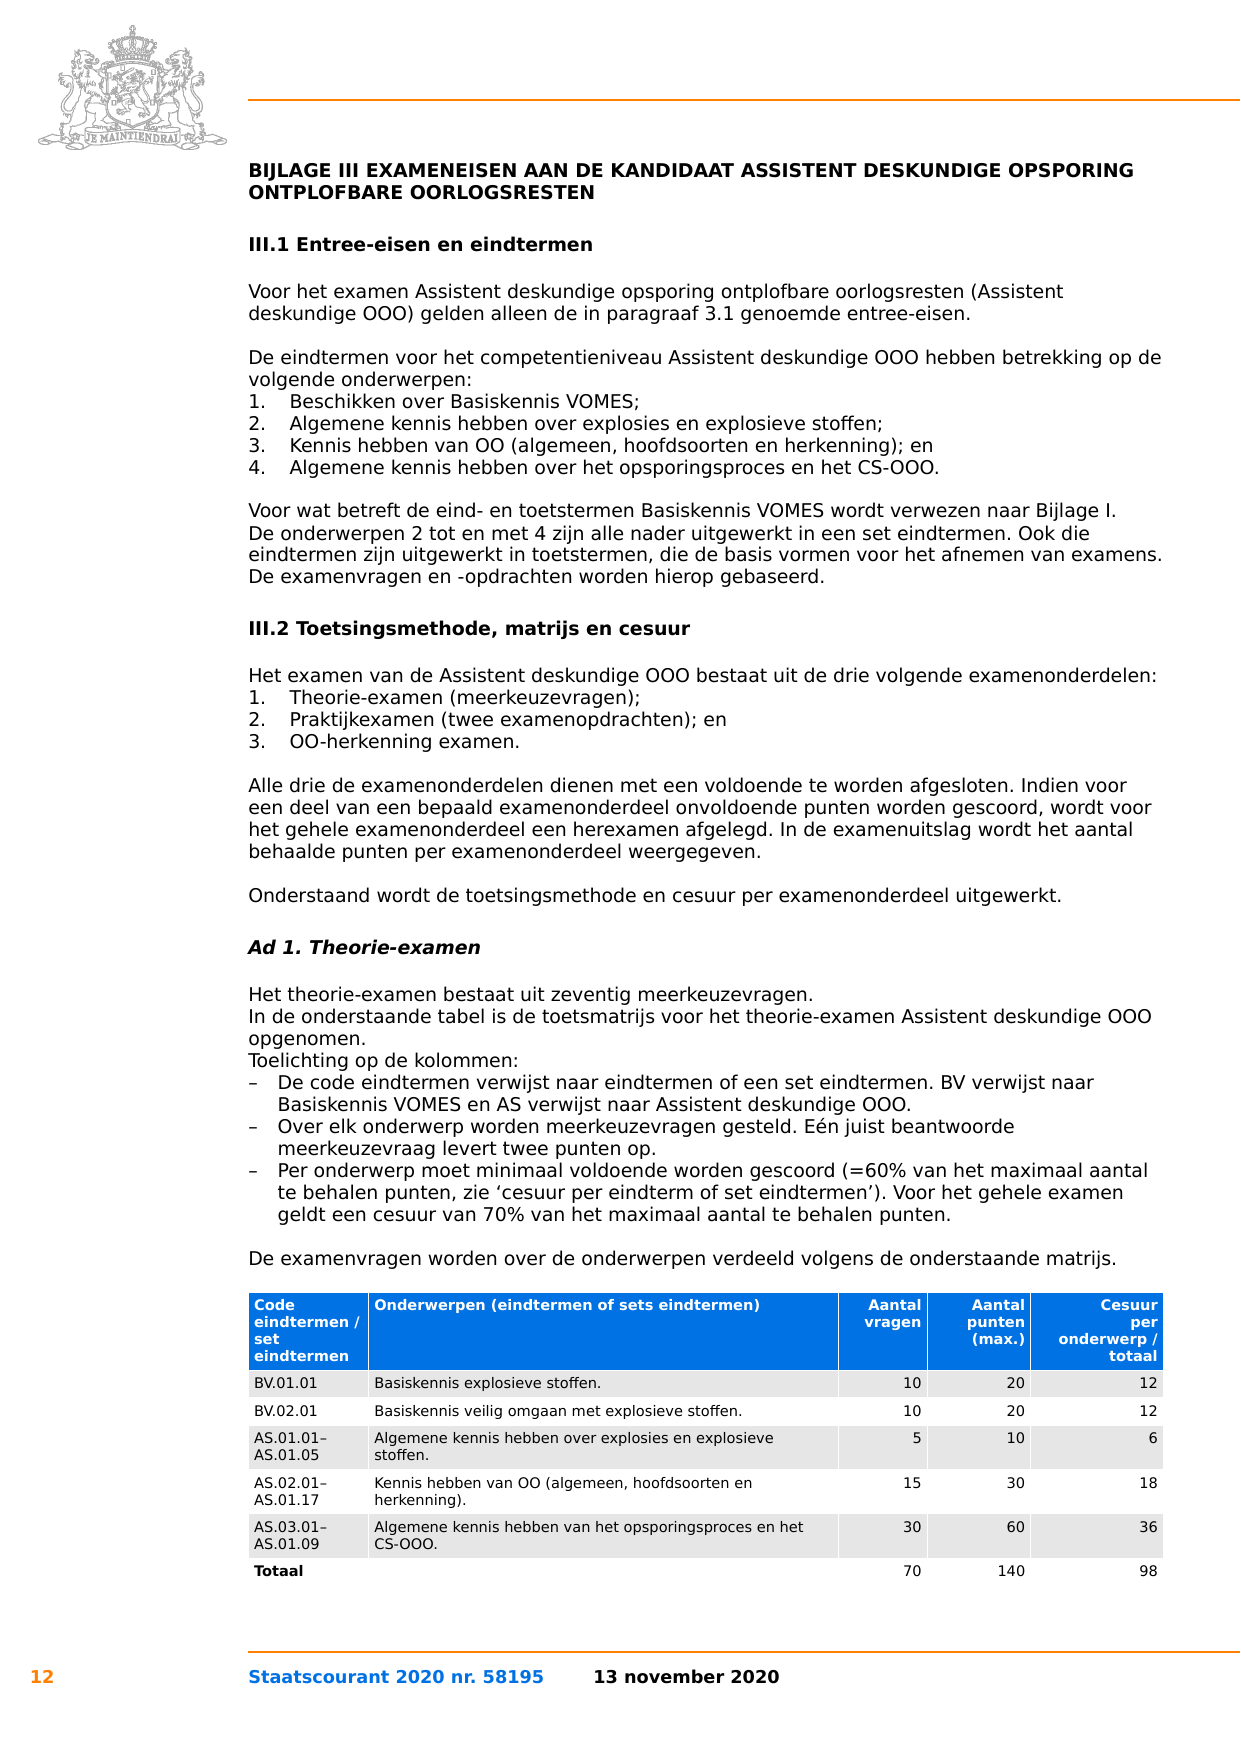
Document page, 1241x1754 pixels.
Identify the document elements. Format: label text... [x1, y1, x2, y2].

text In de onderstaande tabel is de toetsmatrijs voor het theorie-examen Assistent deskundige OOO opgenomen. [248, 1006, 1163, 1050]
text – De code eindtermen verwijst naar eindtermen of een set eindtermen. BV verwijst naar Basiskennis VOMES en AS verwijst naar Assistent deskundige OOO. [248, 1072, 1163, 1116]
subtitle III.2 Toetsingsmethode, matrijs en cesuur [248, 618, 1163, 640]
text 3. Kennis hebben van OO (algemeen, hoofdsoorten en herkenning); en [248, 434, 1163, 457]
text 1. Theorie-examen (meerkeuzevragen); [248, 687, 1163, 709]
text 1. Beschikken over Basiskennis VOMES; [248, 391, 1163, 413]
text De onderwerpen 2 tot en met 4 zijn alle nader uitgewerkt in een set eindtermen. Ook die eindtermen zijn uitgewerkt in toetstermen, die de basis vormen voor het afnemen van examens. De examenvragen en -opdrachten worden hierop gebaseerd. [248, 522, 1163, 588]
text Het examen van de Assistent deskundige OOO bestaat uit de drie volgende examenonderdelen: [248, 665, 1163, 687]
text – Per onderwerp moet minimaal voldoende worden gescoord (=60% van het maximaal aantal te behalen punten, zie ‘cesuur per eindterm of set eindtermen’). Voor het gehele examen geldt een cesuur van 70% van het maximaal aantal te behalen punten. [248, 1160, 1163, 1226]
table_cell 18 [1031, 1470, 1163, 1513]
text 2. Algemene kennis hebben over explosies en explosieve stoffen; [248, 413, 1163, 434]
picture [38, 25, 227, 150]
table_cell 20 [928, 1371, 1030, 1397]
table_cell 30 [928, 1470, 1030, 1513]
table_cell Basiskennis veilig omgaan met explosieve stoffen. [369, 1398, 838, 1424]
table_cell 140 [928, 1559, 1030, 1585]
table_cell 10 [839, 1398, 927, 1424]
table_cell 12 [1031, 1371, 1163, 1397]
subtitle III.1 Entree-eisen en eindtermen [248, 234, 1163, 256]
table_cell 10 [928, 1426, 1030, 1469]
table_cell 6 [1031, 1426, 1163, 1469]
table_cell AS.03.01–AS.01.09 [249, 1514, 368, 1558]
table_header Cesuur per onderwerp / totaal [1031, 1293, 1163, 1370]
table_cell 36 [1031, 1514, 1163, 1558]
table_header Aantal punten (max.) [928, 1293, 1030, 1370]
table_cell Totaal [249, 1559, 838, 1585]
text Voor wat betreft de eind- en toetstermen Basiskennis VOMES wordt verwezen naar Bijlage I. [248, 500, 1163, 522]
text 2. Praktijkexamen (twee examenopdrachten); en [248, 709, 1163, 731]
table_cell 12 [1031, 1398, 1163, 1424]
text Toelichting op de kolommen: [248, 1050, 1163, 1072]
table_cell 98 [1031, 1559, 1163, 1585]
table_cell 20 [928, 1398, 1030, 1424]
table_cell BV.02.01 [249, 1398, 368, 1424]
text 3. OO-herkenning examen. [248, 731, 1163, 753]
table_cell 60 [928, 1514, 1030, 1558]
text Voor het examen Assistent deskundige opsporing ontplofbare oorlogsresten (Assistent deskundige OOO) gelden alleen de in paragraaf 3.1 genoemde entree-eisen. [248, 281, 1163, 325]
text Alle drie de examenonderdelen dienen met een voldoende te worden afgesloten. Indien voor een deel van een bepaald examenonderdeel onvoldoende punten worden gescoord, wordt voor het gehele examenonderdeel een herexamen afgelegd. In de examenuitslag wordt het aantal behaalde punten per examenonderdeel weergegeven. [248, 775, 1163, 863]
table_cell Basiskennis explosieve stoffen. [369, 1371, 838, 1397]
table_header Aantal vragen [839, 1293, 927, 1370]
table_header Code eindtermen / set eindtermen [249, 1293, 368, 1370]
text – Over elk onderwerp worden meerkeuzevragen gesteld. Eén juist beantwoorde meerkeuzevraag levert twee punten op. [248, 1116, 1163, 1160]
subtitle Ad 1. Theorie-examen [248, 937, 1163, 959]
text Het theorie-examen bestaat uit zeventig meerkeuzevragen. [248, 984, 1163, 1006]
text 4. Algemene kennis hebben over het opsporingsproces en het CS-OOO. [248, 457, 1163, 478]
table_cell 5 [839, 1426, 927, 1469]
table_cell AS.01.01–AS.01.05 [249, 1426, 368, 1469]
text De eindtermen voor het competentieniveau Assistent deskundige OOO hebben betrekking op de volgende onderwerpen: [248, 347, 1163, 391]
table_cell 15 [839, 1470, 927, 1513]
subtitle BIJLAGE III EXAMENEISEN AAN DE KANDIDAAT ASSISTENT DESKUNDIGE OPSPORING ONTPLOFBARE OORLOGSRESTEN [248, 160, 1163, 204]
table_cell AS.02.01–AS.01.17 [249, 1470, 368, 1513]
table_cell Kennis hebben van OO (algemeen, hoofdsoorten en herkenning). [369, 1470, 838, 1513]
table_cell Algemene kennis hebben van het opsporingsproces en het CS-OOO. [369, 1514, 838, 1558]
text De examenvragen worden over de onderwerpen verdeeld volgens de onderstaande matrijs. [248, 1247, 1163, 1269]
table_cell 70 [839, 1559, 927, 1585]
table_cell 30 [839, 1514, 927, 1558]
table_header Onderwerpen (eindtermen of sets eindtermen) [369, 1293, 838, 1370]
text Onderstaand wordt de toetsingsmethode en cesuur per examenonderdeel uitgewerkt. [248, 885, 1163, 907]
table_cell Algemene kennis hebben over explosies en explosieve stoffen. [369, 1426, 838, 1469]
table_cell 10 [839, 1371, 927, 1397]
table_cell BV.01.01 [249, 1371, 368, 1397]
